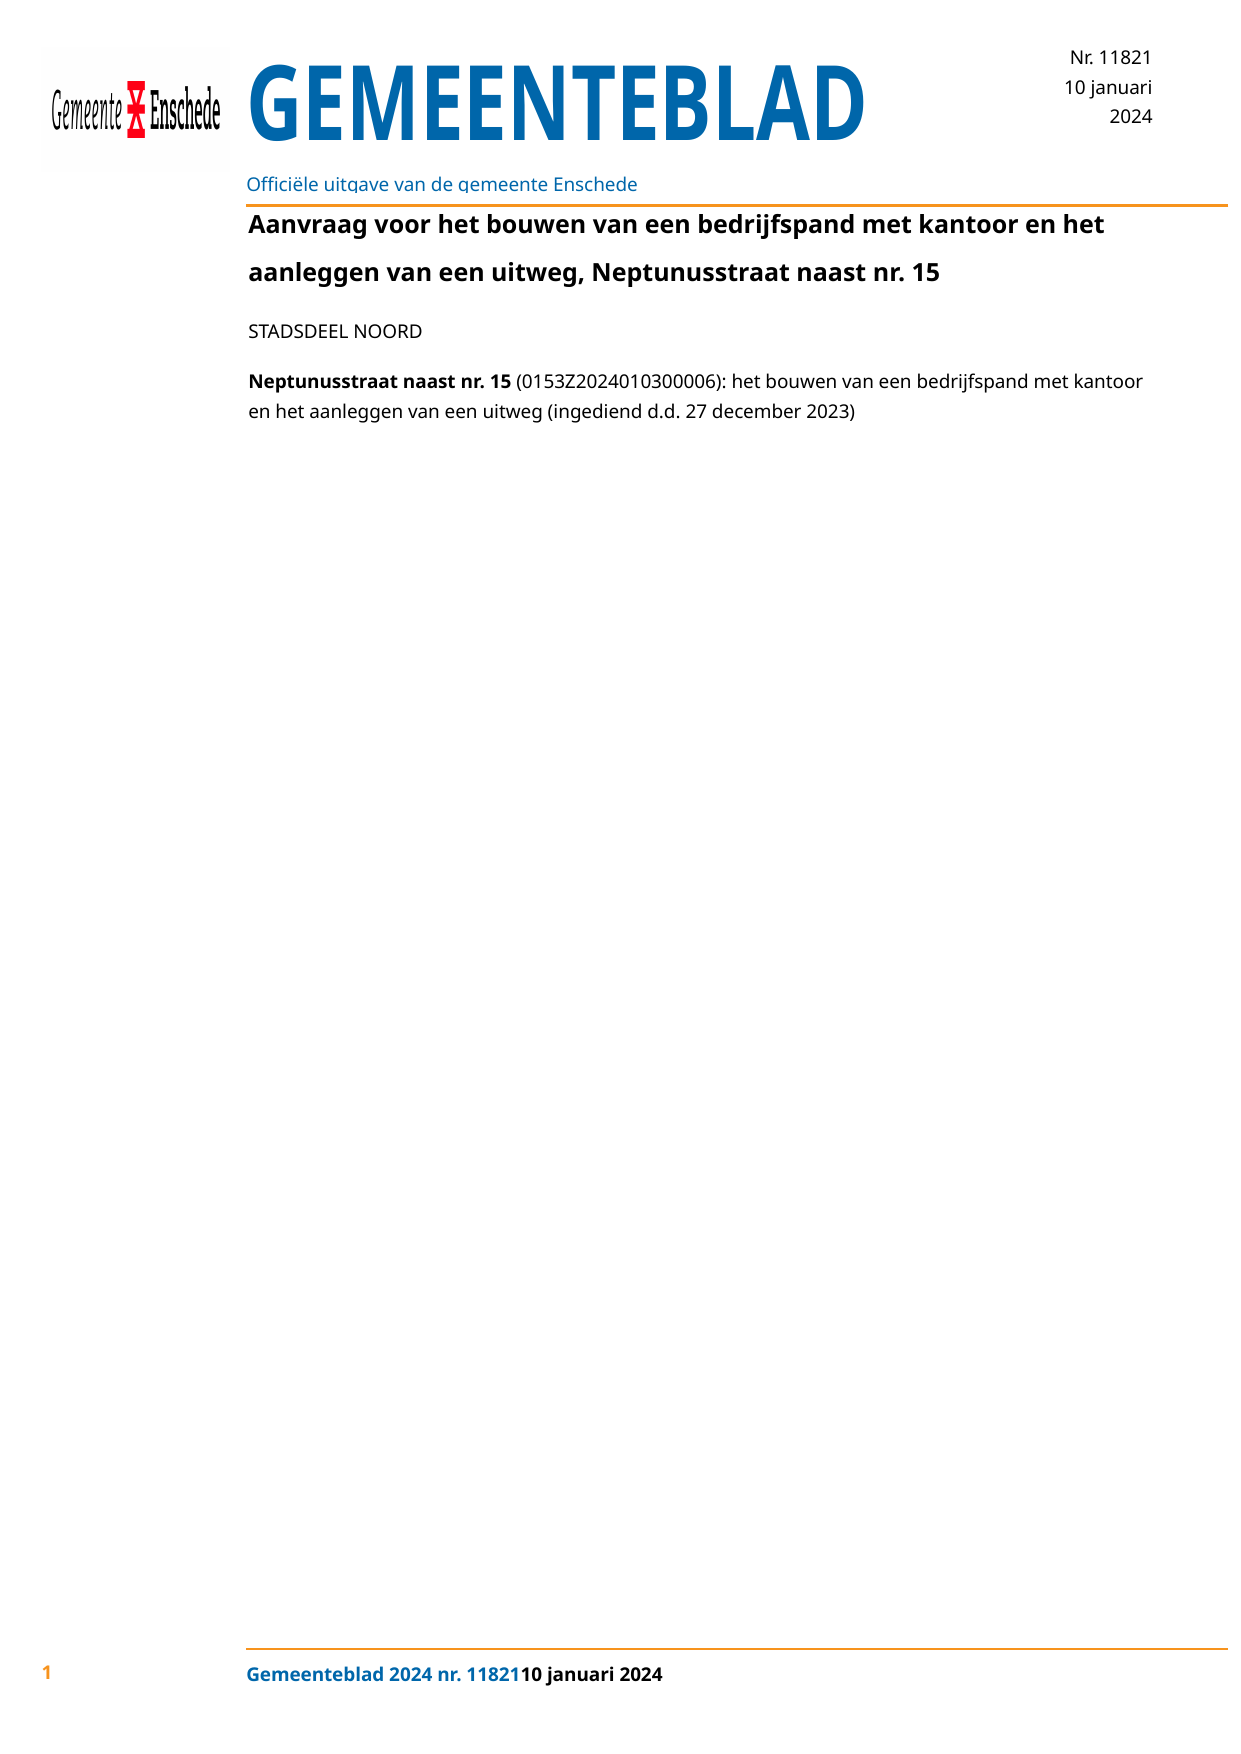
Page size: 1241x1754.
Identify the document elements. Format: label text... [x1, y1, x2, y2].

text Aanvraag voor het bouwen van een bedrijfspand met kantoor en het aanleggen van een uitweg, Neptunusstraat naast nr. 15 [248, 207, 1152, 288]
text STADSDEEL NOORD [248, 318, 1152, 344]
text Neptunusstraat naast nr. 15 (0153Z2024010300006): het bouwen van een bedrijfspand met kantoor en het aanleggen van een uitweg (ingediend d.d. 27 december 2023) [248, 368, 1152, 424]
picture [41, 47, 231, 172]
